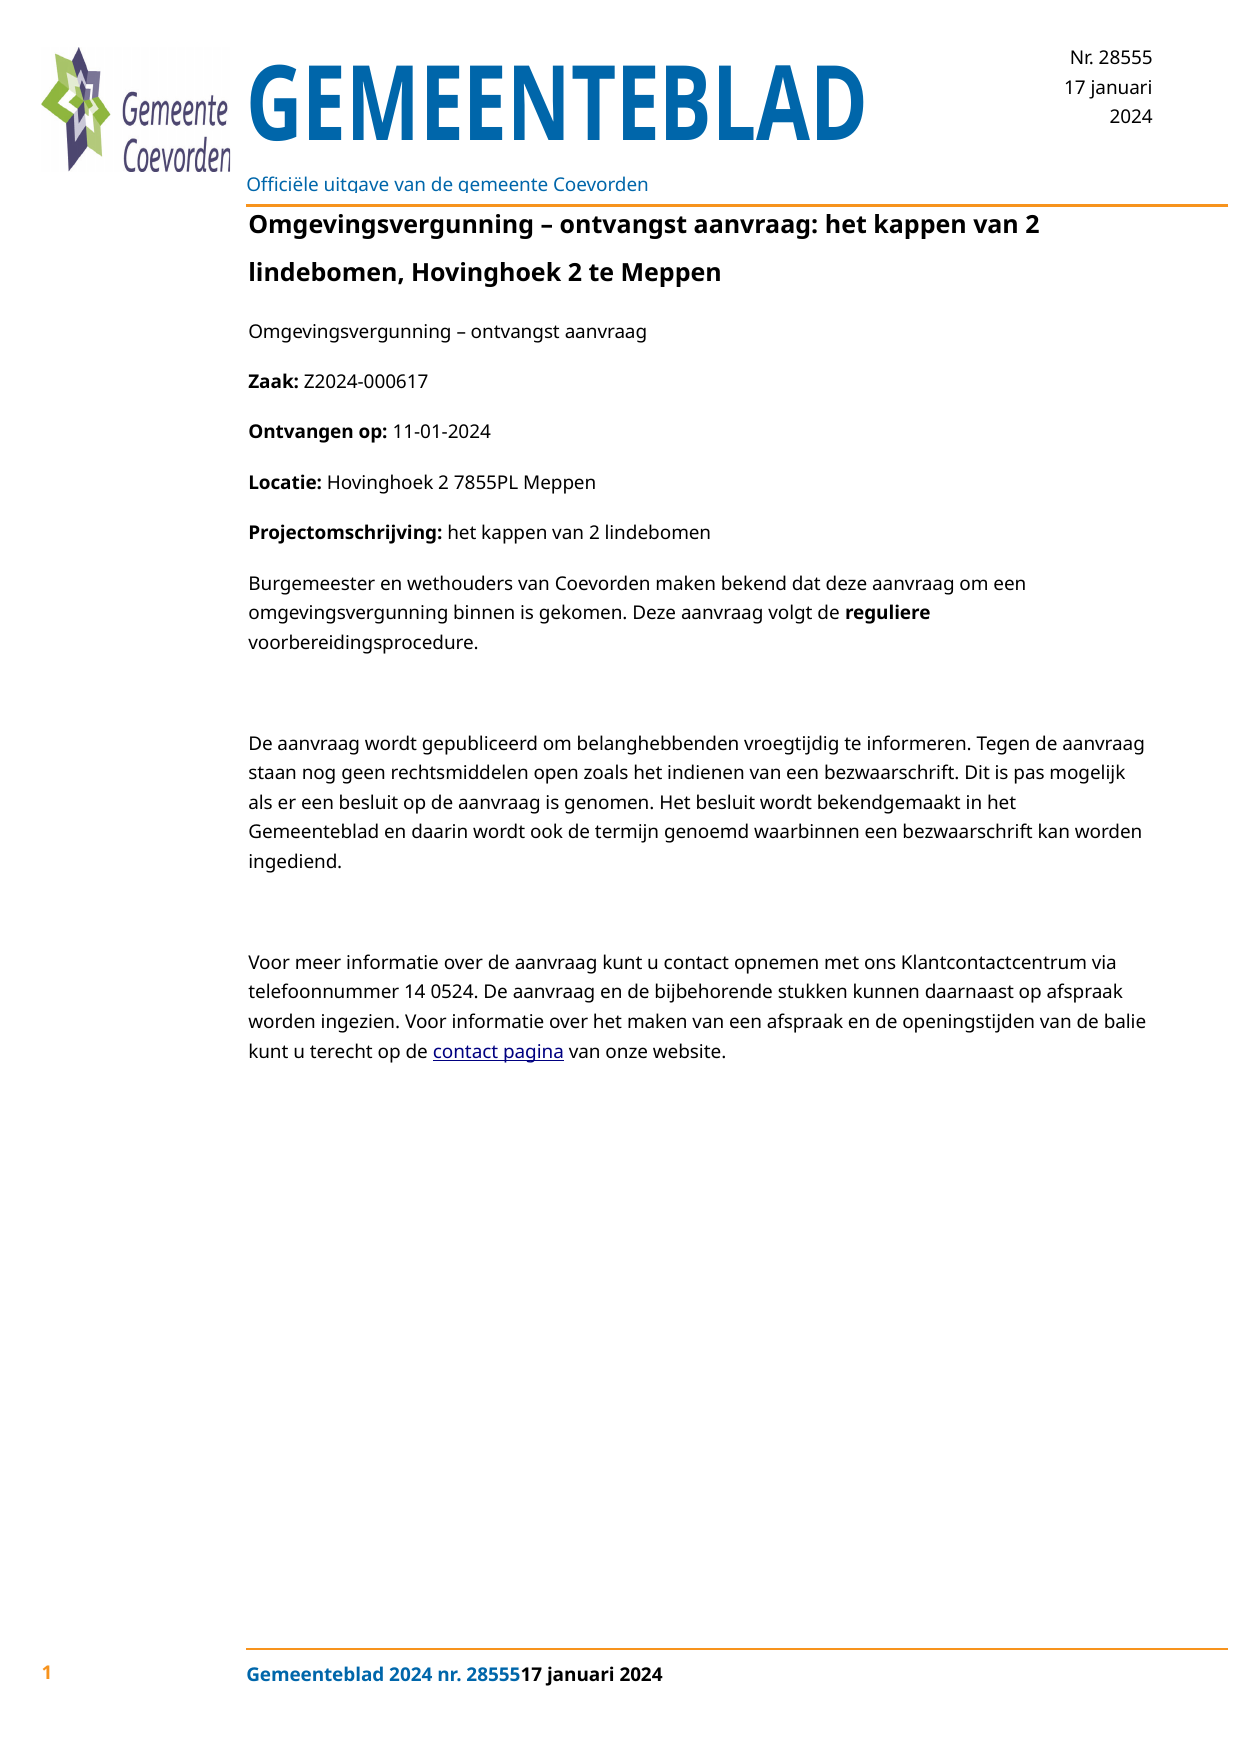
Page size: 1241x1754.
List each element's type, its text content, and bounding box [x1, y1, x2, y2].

text Zaak: Z2024-000617 [248, 368, 1152, 394]
text Burgemeester en wethouders van Coevorden maken bekend dat deze aanvraag om een omgevingsvergunning binnen is gekomen. Deze aanvraag volgt de reguliere voorbereidingsprocedure. [248, 570, 1152, 655]
text Projectomschrijving: het kappen van 2 lindebomen [248, 519, 1152, 545]
text Locatie: Hovinghoek 2 7855PL Meppen [248, 469, 1152, 495]
text Omgevingsvergunning – ontvangst aanvraag: het kappen van 2 lindebomen, Hovinghoek 2 te Meppen [248, 207, 1152, 288]
text Voor meer informatie over de aanvraag kunt u contact opnemen met ons Klantcontactcentrum via telefoonnummer 14 0524. De aanvraag en de bijbehorende stukken kunnen daarnaast op afspraak worden ingezien. Voor informatie over het maken van een afspraak en de openingstijden van de balie kunt u terecht op de contact pagina van onze website. [248, 949, 1152, 1064]
text De aanvraag wordt gepubliceerd om belanghebbenden vroegtijdig te informeren. Tegen de aanvraag staan nog geen rechtsmiddelen open zoals het indienen van een bezwaarschrift. Dit is pas mogelijk als er een besluit op de aanvraag is genomen. Het besluit wordt bekendgemaakt in het Gemeenteblad en daarin wordt ook de termijn genoemd waarbinnen een bezwaarschrift kan worden ingediend. [248, 730, 1152, 874]
text Omgevingsvergunning – ontvangst aanvraag [248, 318, 1152, 344]
picture [41, 47, 231, 172]
text Ontvangen op: 11-01-2024 [248, 419, 1152, 444]
